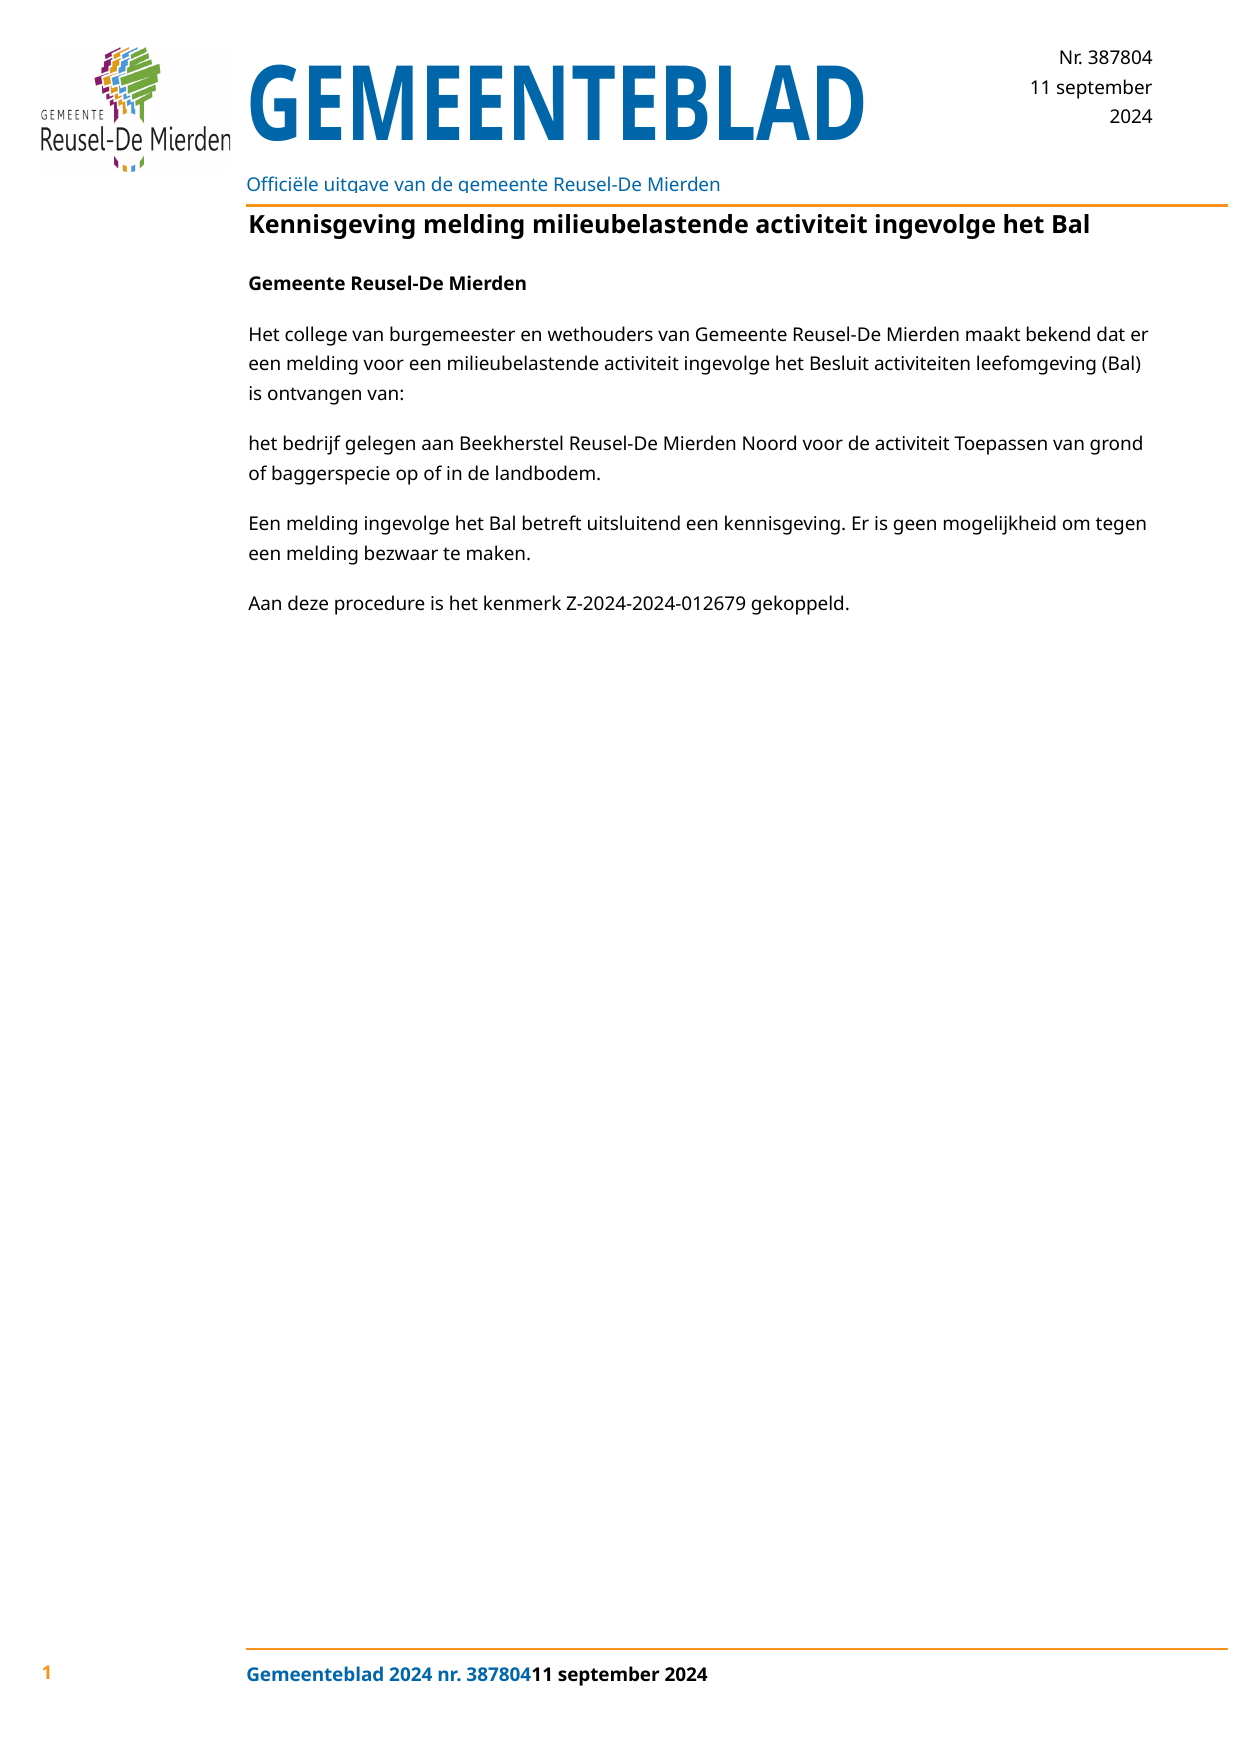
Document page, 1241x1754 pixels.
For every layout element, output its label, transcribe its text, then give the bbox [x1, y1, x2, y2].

text Het college van burgemeester en wethouders van Gemeente Reusel-De Mierden maakt bekend dat er een melding voor een milieubelastende activiteit ingevolge het Besluit activiteiten leefomgeving (Bal) is ontvangen van: [248, 321, 1152, 406]
text Aan deze procedure is het kenmerk Z-2024-2024-012679 gekoppeld. [248, 590, 1152, 616]
picture [41, 47, 231, 172]
text Gemeente Reusel-De Mierden [248, 270, 1152, 296]
text Een melding ingevolge het Bal betreft uitsluitend een kennisgeving. Er is geen mogelijkheid om tegen een melding bezwaar te maken. [248, 510, 1152, 566]
text het bedrijf gelegen aan Beekherstel Reusel-De Mierden Noord voor de activiteit Toepassen van grond of baggerspecie op of in de landbodem. [248, 430, 1152, 486]
text Kennisgeving melding milieubelastende activiteit ingevolge het Bal [248, 207, 1152, 241]
